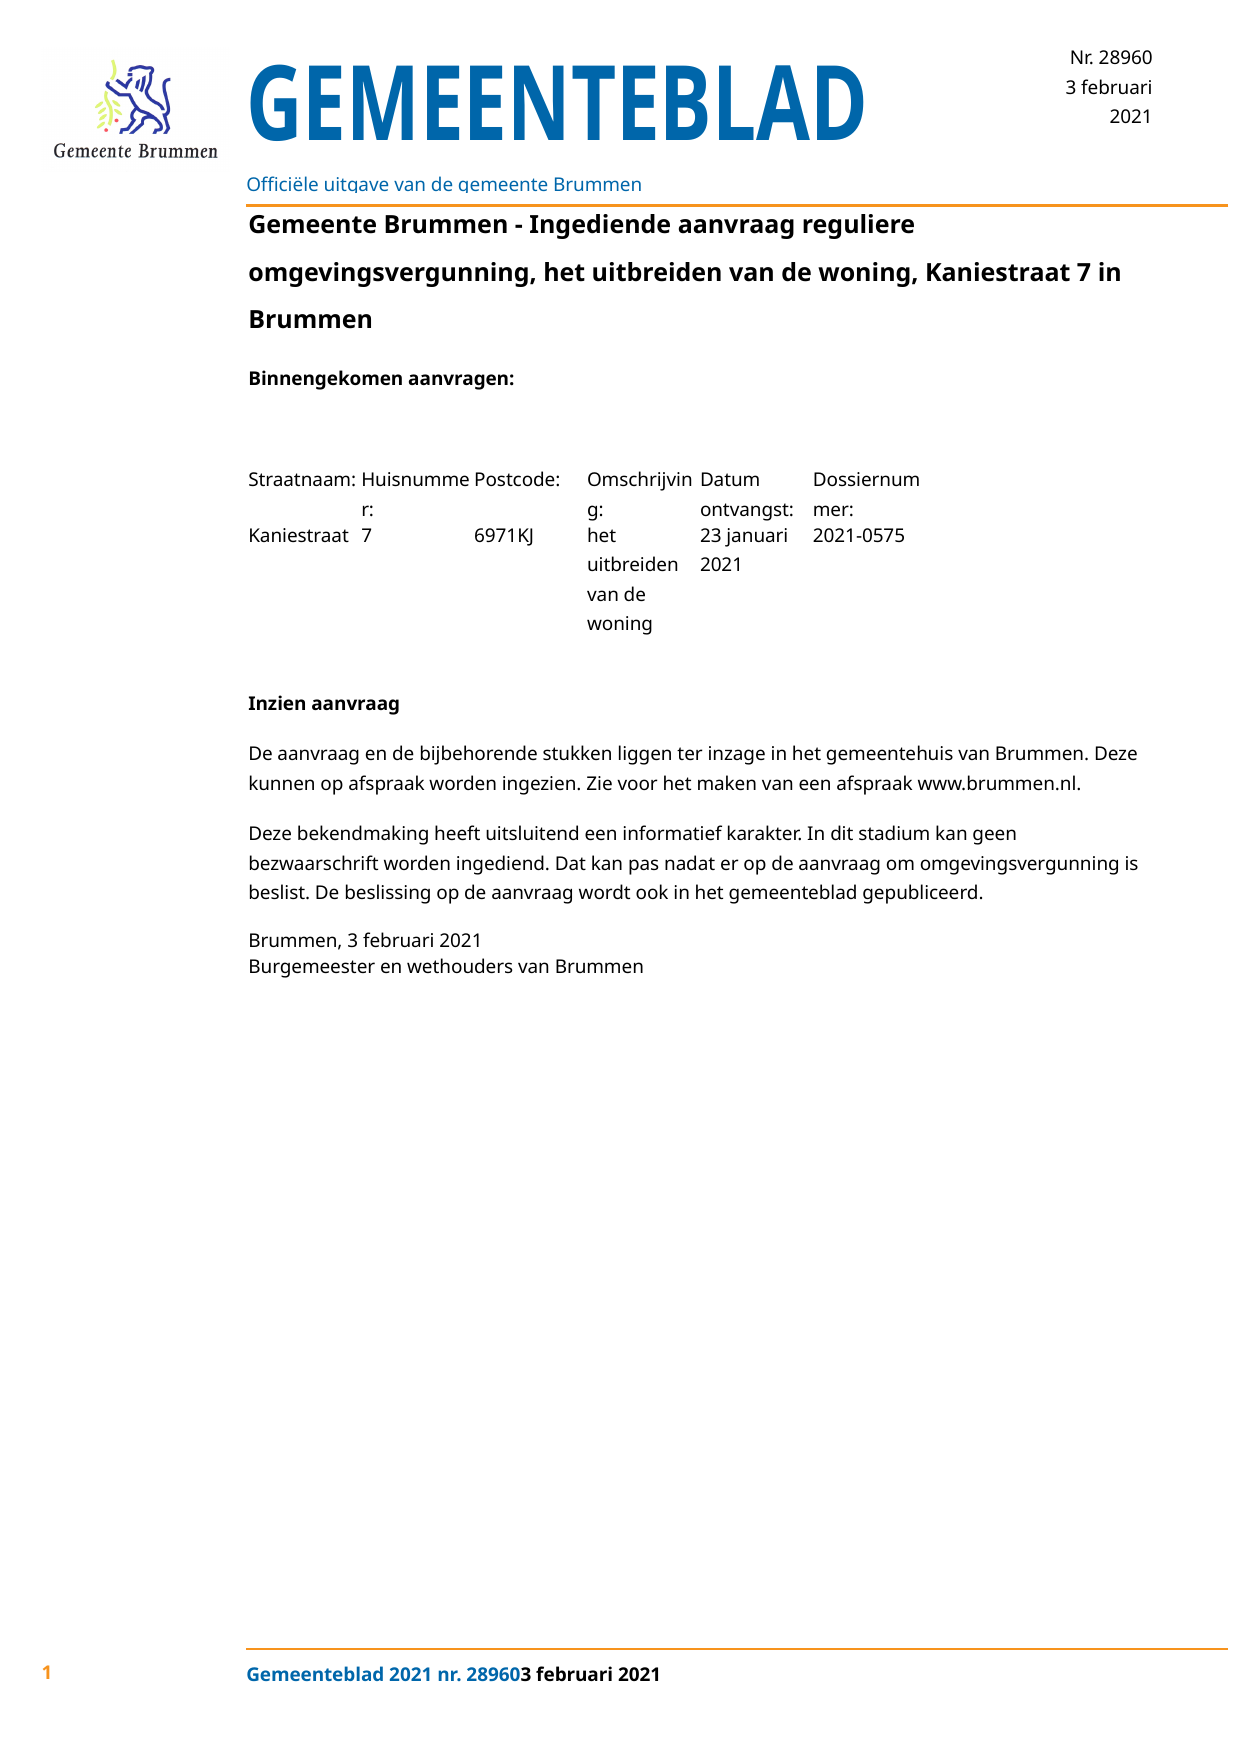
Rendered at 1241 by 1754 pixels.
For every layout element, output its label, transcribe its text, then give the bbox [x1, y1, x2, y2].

table_header Huisnummer: [361, 466, 474, 522]
table_cell 6971KJ [474, 522, 587, 636]
text De aanvraag en de bijbehorende stukken liggen ter inzage in het gemeentehuis van Brummen. Deze kunnen op afspraak worden ingezien. Zie voor het maken van een afspraak www.brummen.nl. [248, 740, 1152, 796]
text Burgemeester en wethouders van Brummen [248, 953, 1152, 979]
text Gemeente Brummen - Ingediende aanvraag reguliere omgevingsvergunning, het uitbreiden van de woning, Kaniestraat 7 in Brummen [248, 207, 1152, 336]
table_header Dossiernummer: [813, 466, 926, 522]
table_cell 23 januari 2021 [700, 522, 813, 636]
table_header Datum ontvangst: [700, 466, 813, 522]
table_cell het uitbreiden van de woning [587, 522, 700, 636]
table_header Straatnaam: [248, 466, 361, 522]
text Binnengekomen aanvragen: [248, 366, 1152, 391]
table_cell 2021-0575 [813, 522, 926, 636]
table_header Postcode: [474, 466, 587, 522]
text Deze bekendmaking heeft uitsluitend een informatief karakter. In dit stadium kan geen bezwaarschrift worden ingediend. Dat kan pas nadat er op de aanvraag om omgevingsvergunning is beslist. De beslissing op de aanvraag wordt ook in het gemeenteblad gepubliceerd. [248, 820, 1152, 905]
table_header [1039, 466, 1152, 522]
table_cell Kaniestraat [248, 522, 361, 636]
table_header [926, 466, 1038, 522]
table_header Omschrijving: [587, 466, 700, 522]
text Inzien aanvraag [248, 690, 1152, 716]
table_cell [1039, 522, 1152, 636]
table_cell 7 [361, 522, 474, 636]
table_cell [926, 522, 1038, 636]
text Brummen, 3 februari 2021 [248, 927, 1152, 953]
picture [41, 47, 231, 172]
